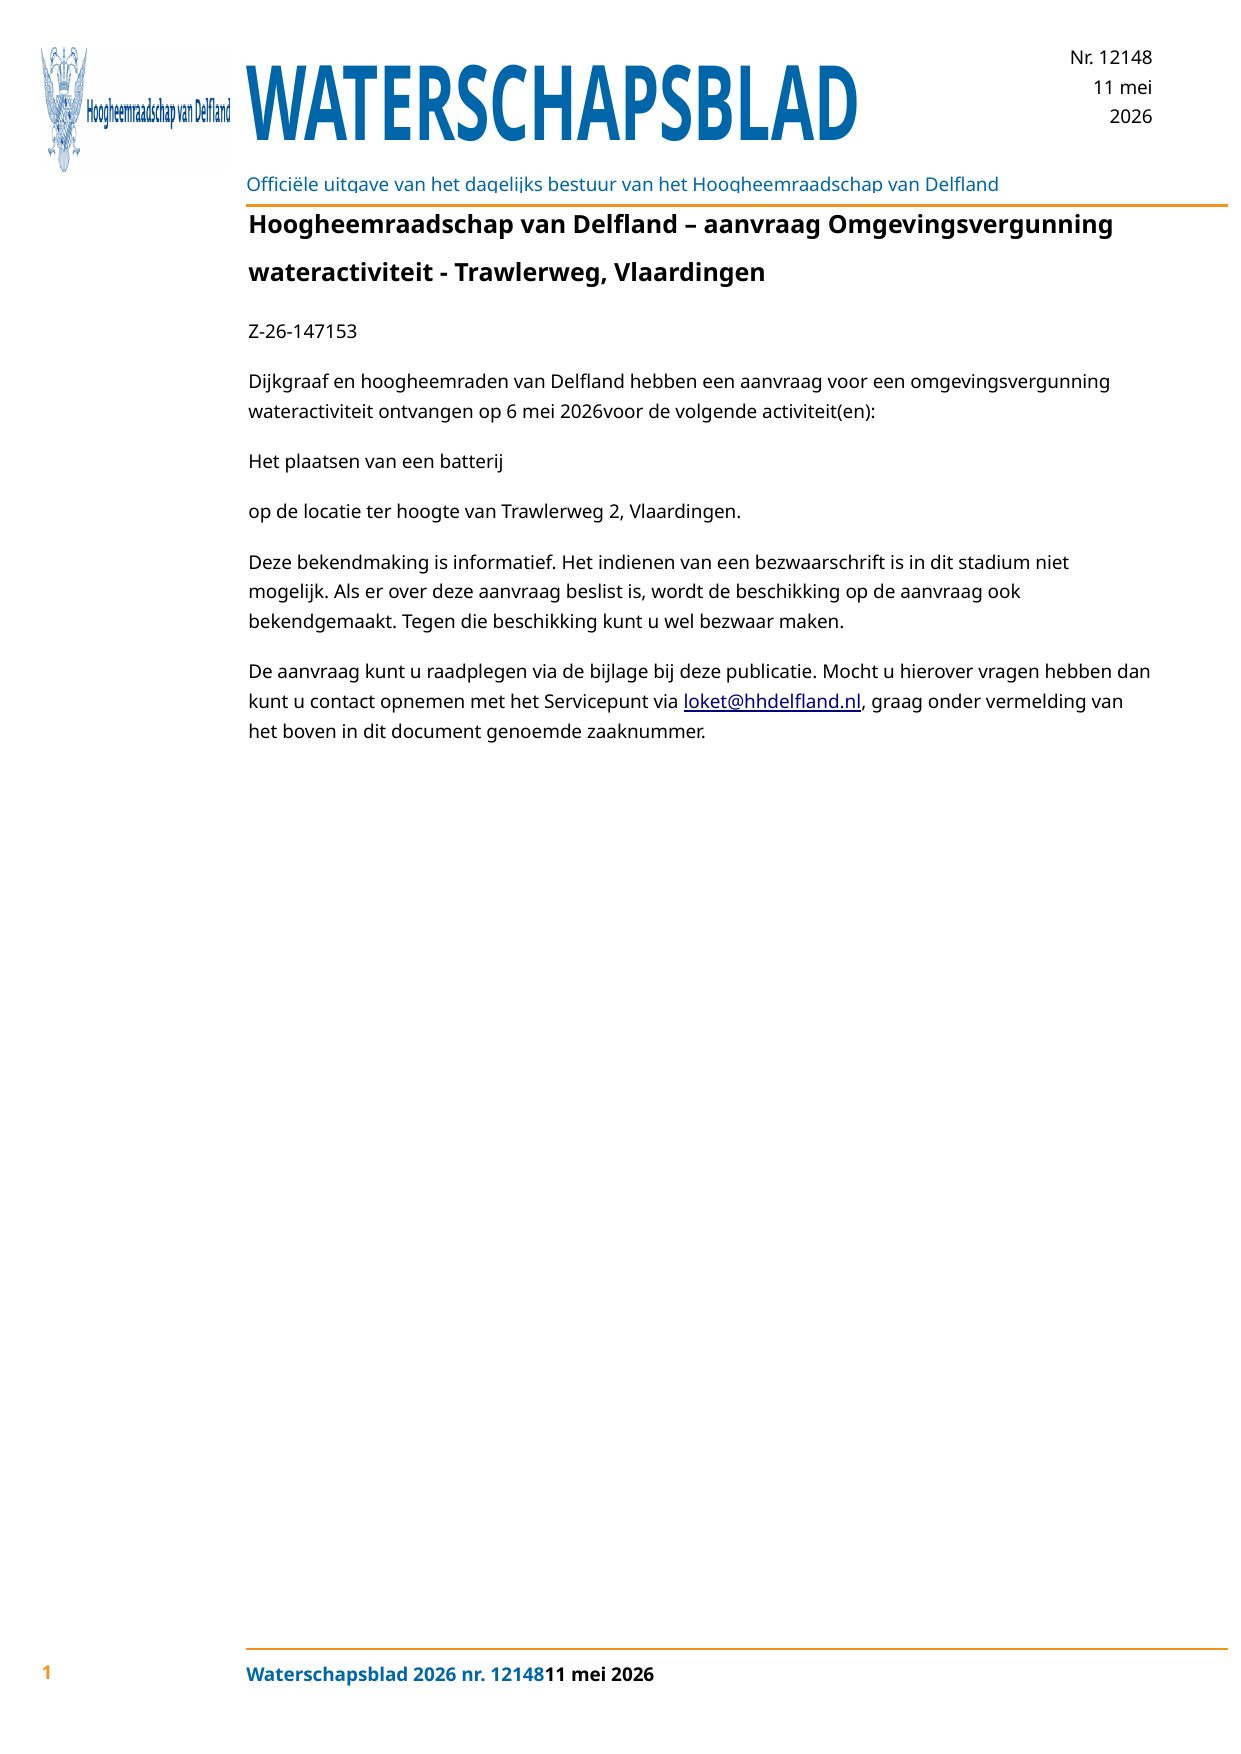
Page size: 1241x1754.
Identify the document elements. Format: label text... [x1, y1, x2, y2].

picture [41, 47, 231, 172]
text Het plaatsen van een batterij [248, 448, 1152, 474]
text Z-26-147153 [248, 318, 1152, 344]
text Deze bekendmaking is informatief. Het indienen van een bezwaarschrift is in dit stadium niet mogelijk. Als er over deze aanvraag beslist is, wordt de beschikking op de aanvraag ook bekendgemaakt. Tegen die beschikking kunt u wel bezwaar maken. [248, 549, 1152, 634]
text op de locatie ter hoogte van Trawlerweg 2, Vlaardingen. [248, 499, 1152, 524]
text De aanvraag kunt u raadplegen via de bijlage bij deze publicatie. Mocht u hierover vragen hebben dan kunt u contact opnemen met het Servicepunt via loket@hhdelfland.nl, graag onder vermelding van het boven in dit document genoemde zaaknummer. [248, 659, 1152, 744]
text Dijkgraaf en hoogheemraden van Delfland hebben een aanvraag voor een omgevingsvergunning wateractiviteit ontvangen op 6 mei 2026voor de volgende activiteit(en): [248, 368, 1152, 424]
text Hoogheemraadschap van Delfland – aanvraag Omgevingsvergunning wateractiviteit - Trawlerweg, Vlaardingen [248, 207, 1152, 288]
